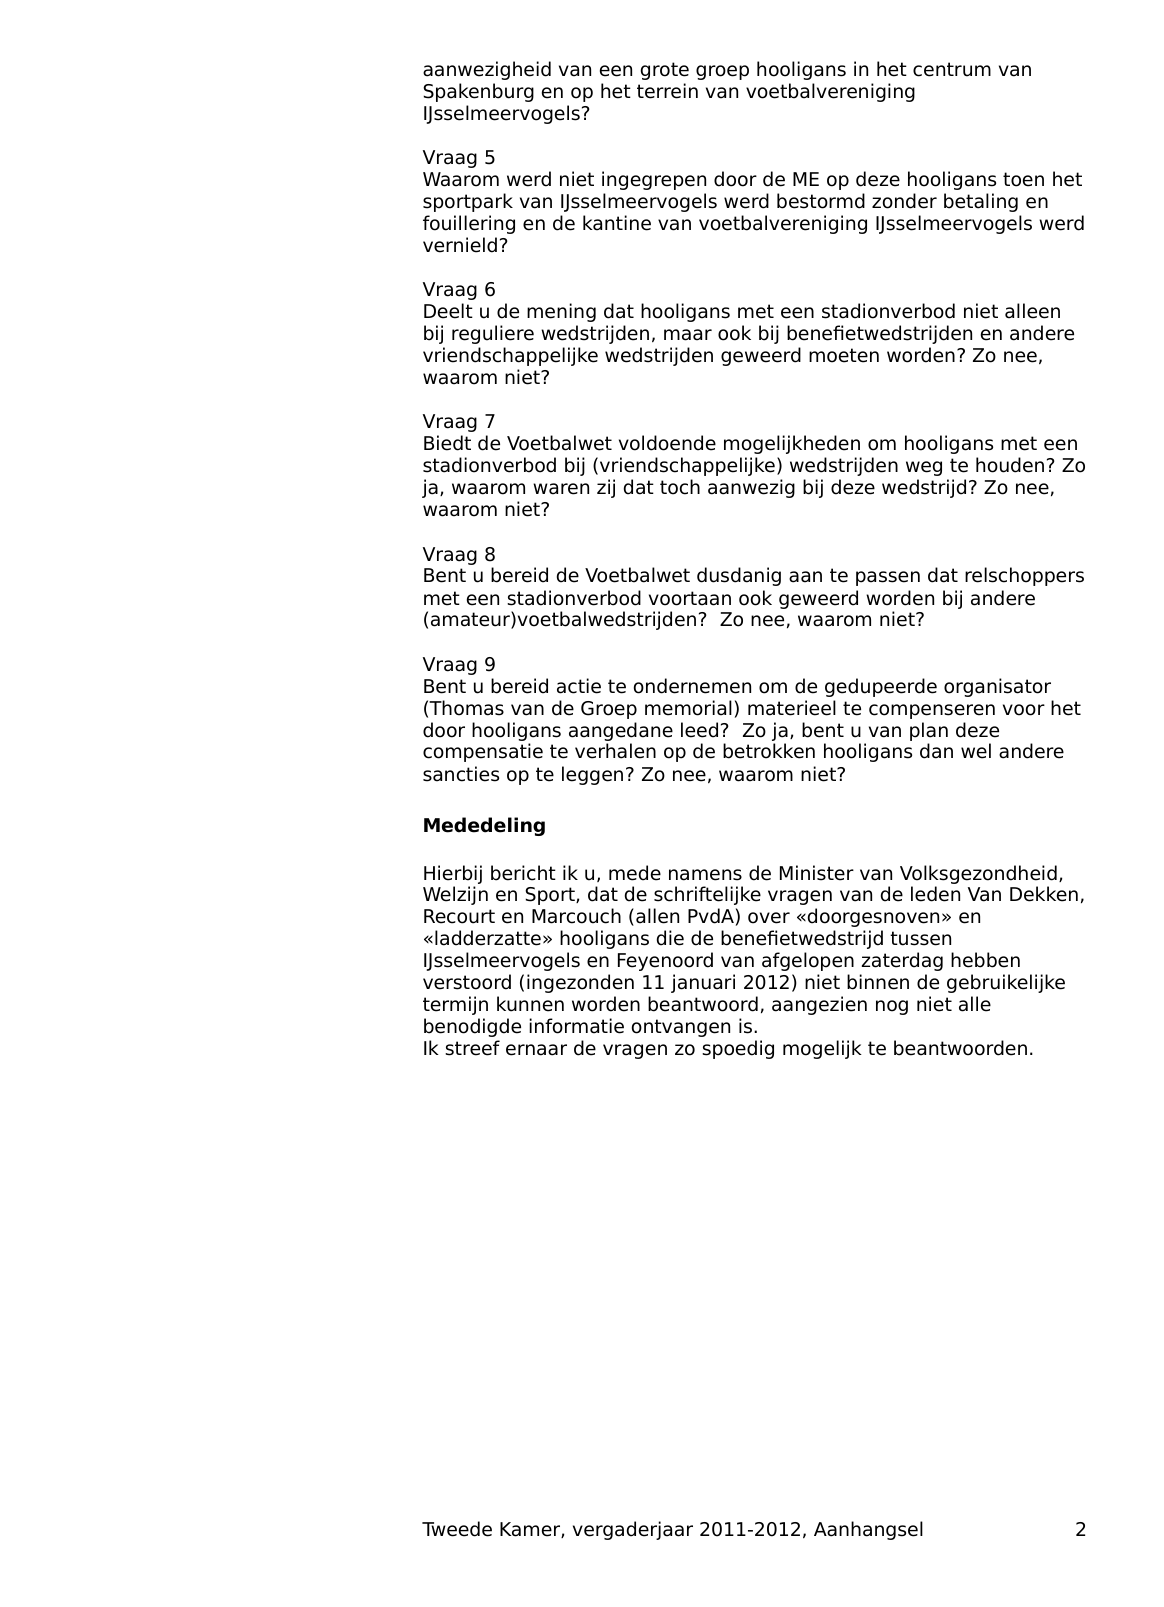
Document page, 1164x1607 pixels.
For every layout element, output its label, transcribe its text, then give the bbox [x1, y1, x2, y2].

text Vraag 8 [422, 543, 1087, 565]
text Vraag 7 [422, 411, 1087, 433]
text aanwezigheid van een grote groep hooligans in het centrum van Spakenburg en op het terrein van voetbalvereniging IJsselmeervogels? [422, 59, 1087, 125]
text Ik streef ernaar de vragen zo spoedig mogelijk te beantwoorden. [422, 1038, 1087, 1060]
text Waarom werd niet ingegrepen door de ME op deze hooligans toen het sportpark van IJsselmeervogels werd bestormd zonder betaling en fouillering en de kantine van voetbalvereniging IJsselmeervogels werd vernield? [422, 169, 1087, 257]
text Hierbij bericht ik u, mede namens de Minister van Volksgezondheid, Welzijn en Sport, dat de schriftelijke vragen van de leden Van Dekken, Recourt en Marcouch (allen PvdA) over «doorgesnoven» en «ladderzatte» hooligans die de benefietwedstrijd tussen IJsselmeervogels en Feyenoord van afgelopen zaterdag hebben verstoord (ingezonden 11 januari 2012) niet binnen de gebruikelijke termijn kunnen worden beantwoord, aangezien nog niet alle benodigde informatie ontvangen is. [422, 862, 1087, 1038]
text Bent u bereid actie te ondernemen om de gedupeerde organisator (Thomas van de Groep memorial) materieel te compenseren voor het door hooligans aangedane leed? Zo ja, bent u van plan deze compensatie te verhalen op de betrokken hooligans dan wel andere sancties op te leggen? Zo nee, waarom niet? [422, 676, 1087, 785]
text Deelt u de mening dat hooligans met een stadionverbod niet alleen bij reguliere wedstrijden, maar ook bij benefietwedstrijden en andere vriendschappelijke wedstrijden geweerd moeten worden? Zo nee, waarom niet? [422, 301, 1087, 389]
text Bent u bereid de Voetbalwet dusdanig aan te passen dat relschoppers met een stadionverbod voortaan ook geweerd worden bij andere (amateur)voetbalwedstrijden? Zo nee, waarom niet? [422, 565, 1087, 631]
text Biedt de Voetbalwet voldoende mogelijkheden om hooligans met een stadionverbod bij (vriendschappelijke) wedstrijden weg te houden? Zo ja, waarom waren zij dat toch aanwezig bij deze wedstrijd? Zo nee, waarom niet? [422, 433, 1087, 521]
text Vraag 6 [422, 279, 1087, 301]
text Vraag 9 [422, 653, 1087, 676]
subtitle Mededeling [422, 815, 1087, 837]
text Vraag 5 [422, 147, 1087, 169]
